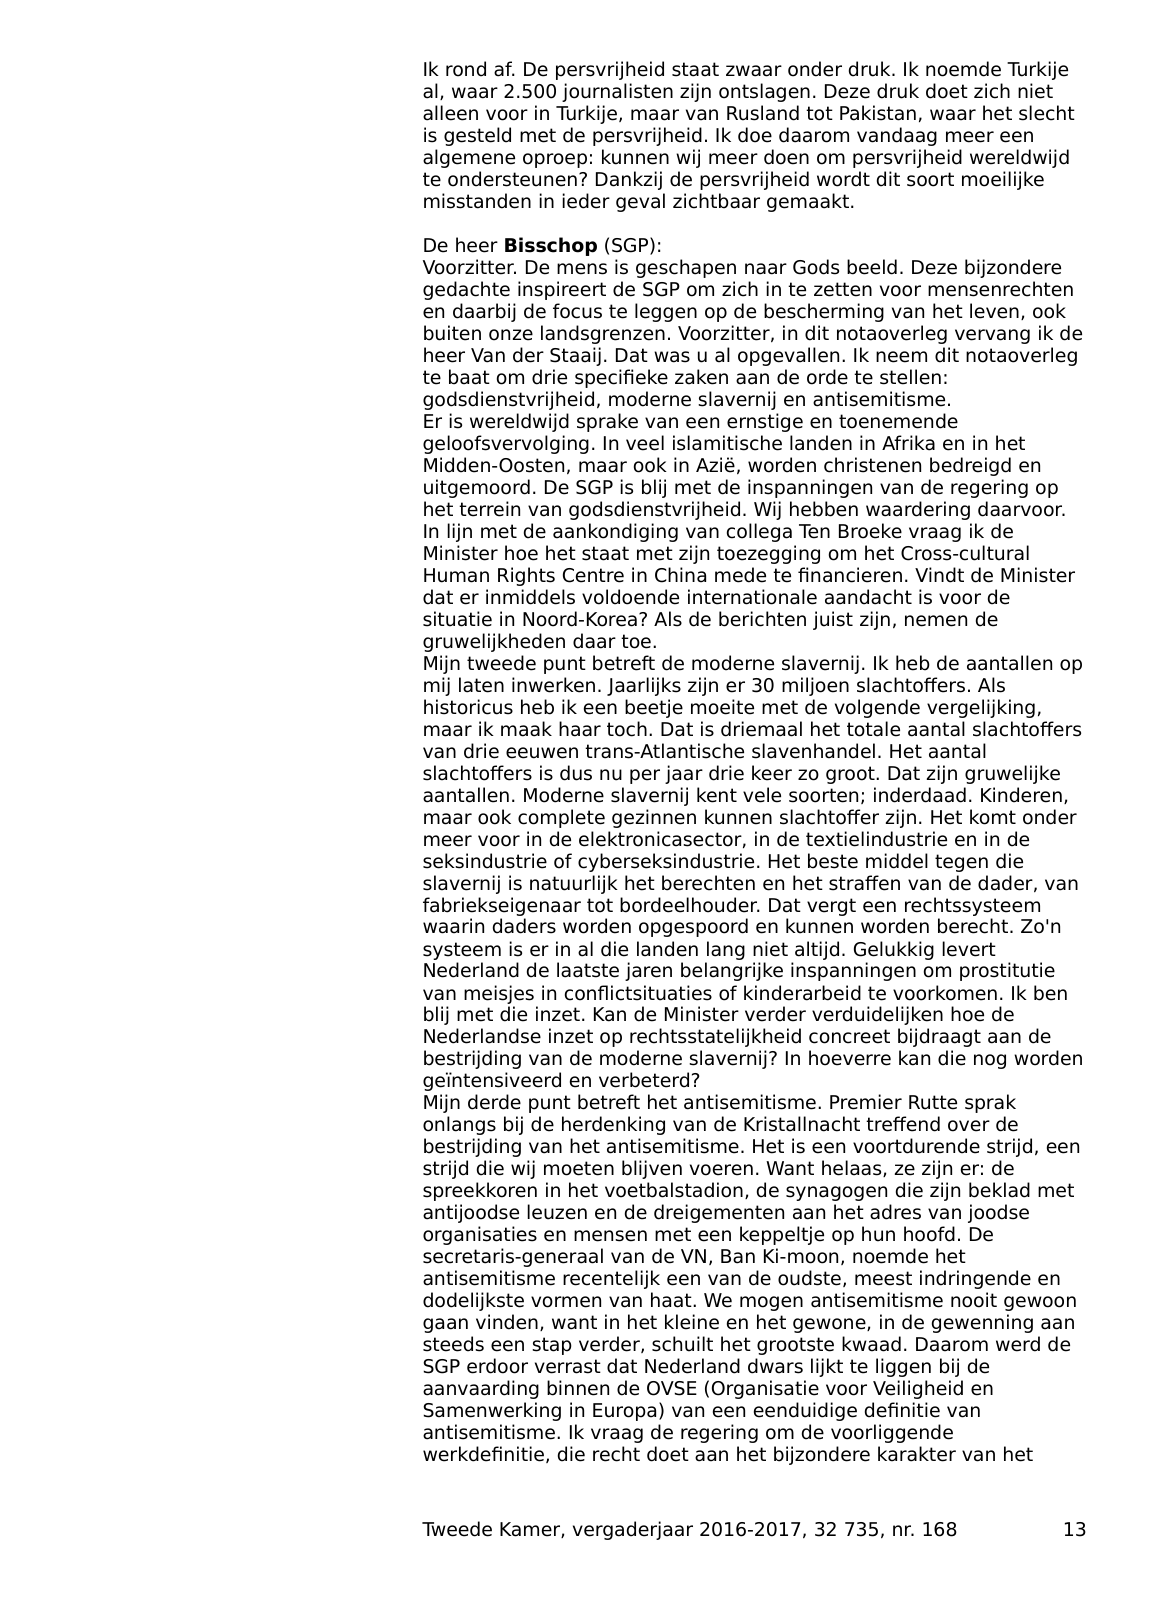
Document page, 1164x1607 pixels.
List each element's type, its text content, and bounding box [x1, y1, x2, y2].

text De heer Bisschop (SGP): [422, 235, 1087, 257]
text Mijn derde punt betreft het antisemitisme. Premier Rutte sprak onlangs bij de herdenking van de Kristallnacht treffend over de bestrijding van het antisemitisme. Het is een voortdurende strijd, een strijd die wij moeten blijven voeren. Want helaas, ze zijn er: de spreekkoren in het voetbalstadion, de synagogen die zijn beklad met antijoodse leuzen en de dreigementen aan het adres van joodse organisaties en mensen met een keppeltje op hun hoofd. De secretaris-generaal van de VN, Ban Ki-moon, noemde het antisemitisme recentelijk een van de oudste, meest indringende en dodelijkste vormen van haat. We mogen antisemitisme nooit gewoon gaan vinden, want in het kleine en het gewone, in de gewenning aan steeds een stap verder, schuilt het grootste kwaad. Daarom werd de SGP erdoor verrast dat Nederland dwars lijkt te liggen bij de aanvaarding binnen de OVSE (Organisatie voor Veiligheid en Samenwerking in Europa) van een eenduidige definitie van antisemitisme. Ik vraag de regering om de voorliggende werkdefinitie, die recht doet aan het bijzondere karakter van het [422, 1092, 1087, 1466]
text Er is wereldwijd sprake van een ernstige en toenemende geloofsvervolging. In veel islamitische landen in Afrika en in het Midden-Oosten, maar ook in Azië, worden christenen bedreigd en uitgemoord. De SGP is blij met de inspanningen van de regering op het terrein van godsdienstvrijheid. Wij hebben waardering daarvoor. In lijn met de aankondiging van collega Ten Broeke vraag ik de Minister hoe het staat met zijn toezegging om het Cross-cultural Human Rights Centre in China mede te financieren. Vindt de Minister dat er inmiddels voldoende internationale aandacht is voor de situatie in Noord-Korea? Als de berichten juist zijn, nemen de gruwelijkheden daar toe. [422, 411, 1087, 653]
text Ik rond af. De persvrijheid staat zwaar onder druk. Ik noemde Turkije al, waar 2.500 journalisten zijn ontslagen. Deze druk doet zich niet alleen voor in Turkije, maar van Rusland tot Pakistan, waar het slecht is gesteld met de persvrijheid. Ik doe daarom vandaag meer een algemene oproep: kunnen wij meer doen om persvrijheid wereldwijd te ondersteunen? Dankzij de persvrijheid wordt dit soort moeilijke misstanden in ieder geval zichtbaar gemaakt. [422, 59, 1087, 213]
text Mijn tweede punt betreft de moderne slavernij. Ik heb de aantallen op mij laten inwerken. Jaarlijks zijn er 30 miljoen slachtoffers. Als historicus heb ik een beetje moeite met de volgende vergelijking, maar ik maak haar toch. Dat is driemaal het totale aantal slachtoffers van drie eeuwen trans-Atlantische slavenhandel. Het aantal slachtoffers is dus nu per jaar drie keer zo groot. Dat zijn gruwelijke aantallen. Moderne slavernij kent vele soorten; inderdaad. Kinderen, maar ook complete gezinnen kunnen slachtoffer zijn. Het komt onder meer voor in de elektronicasector, in de textielindustrie en in de seksindustrie of cyberseksindustrie. Het beste middel tegen die slavernij is natuurlijk het berechten en het straffen van de dader, van fabriekseigenaar tot bordeelhouder. Dat vergt een rechtssysteem waarin daders worden opgespoord en kunnen worden berecht. Zo'n systeem is er in al die landen lang niet altijd. Gelukkig levert Nederland de laatste jaren belangrijke inspanningen om prostitutie van meisjes in conflictsituaties of kinderarbeid te voorkomen. Ik ben blij met die inzet. Kan de Minister verder verduidelijken hoe de Nederlandse inzet op rechtsstatelijkheid concreet bijdraagt aan de bestrijding van de moderne slavernij? In hoeverre kan die nog worden geïntensiveerd en verbeterd? [422, 653, 1087, 1092]
text Voorzitter. De mens is geschapen naar Gods beeld. Deze bijzondere gedachte inspireert de SGP om zich in te zetten voor mensenrechten en daarbij de focus te leggen op de bescherming van het leven, ook buiten onze landsgrenzen. Voorzitter, in dit notaoverleg vervang ik de heer Van der Staaij. Dat was u al opgevallen. Ik neem dit notaoverleg te baat om drie specifieke zaken aan de orde te stellen: godsdienstvrijheid, moderne slavernij en antisemitisme. [422, 257, 1087, 411]
